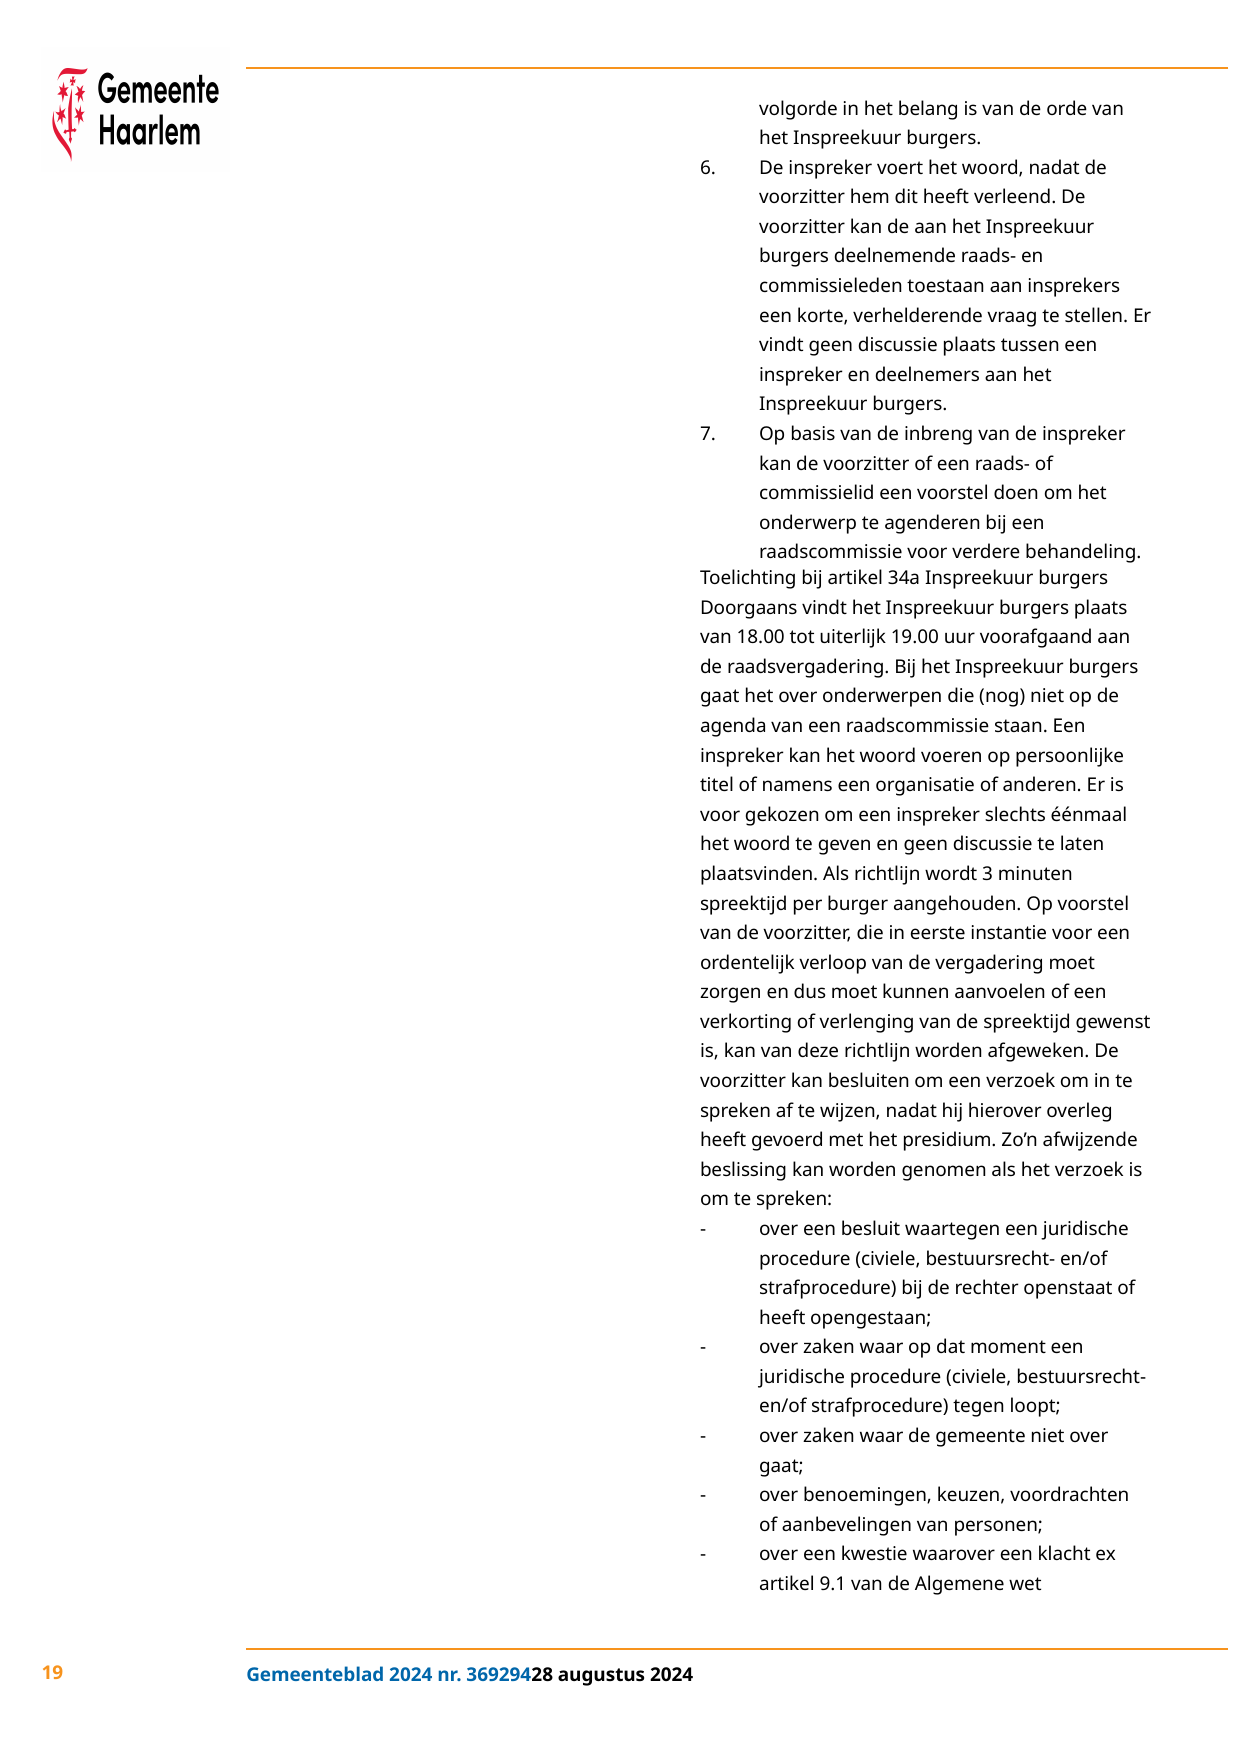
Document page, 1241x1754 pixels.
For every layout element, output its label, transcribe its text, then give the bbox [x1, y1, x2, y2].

table_cell [248, 95, 700, 564]
picture [41, 47, 231, 172]
table_cell volgorde in het belang is van de orde van het Inspreekuur burgers. De inspreker voert het woord, nadat de voorzitter hem dit heeft verleend. De voorzitter kan de aan het Inspreekuur burgers deelnemende raads- en commissieleden toestaan aan insprekers een korte, verhelderende vraag te stellen. Er vindt geen discussie plaats tussen een inspreker en deelnemers aan het Inspreekuur burgers. Op basis van de inbreng van de inspreker kan de voorzitter of een raads- of commissielid een voorstel doen om het onderwerp te agenderen bij een raadscommissie voor verdere behandeling. [700, 95, 1152, 564]
table_cell Toelichting bij artikel 34a Inspreekuur burgers Doorgaans vindt het Inspreekuur burgers plaats van 18.00 tot uiterlijk 19.00 uur voorafgaand aan de raadsvergadering. Bij het Inspreekuur burgers gaat het over onderwerpen die (nog) niet op de agenda van een raadscommissie staan. Een inspreker kan het woord voeren op persoonlijke titel of namens een organisatie of anderen. Er is voor gekozen om een inspreker slechts éénmaal het woord te geven en geen discussie te laten plaatsvinden. Als richtlijn wordt 3 minuten spreektijd per burger aangehouden. Op voorstel van de voorzitter, die in eerste instantie voor een ordentelijk verloop van de vergadering moet zorgen en dus moet kunnen aanvoelen of een verkorting of verlenging van de spreektijd gewenst is, kan van deze richtlijn worden afgeweken. De voorzitter kan besluiten om een verzoek om in te spreken af te wijzen, nadat hij hierover overleg heeft gevoerd met het presidium. Zo’n afwijzende beslissing kan worden genomen als het verzoek is om te spreken: over een besluit waartegen een juridische procedure (civiele, bestuursrecht- en/of strafprocedure) bij de rechter openstaat of heeft opengestaan; over zaken waar op dat moment een juridische procedure (civiele, bestuursrecht- en/of strafprocedure) tegen loopt; over zaken waar de gemeente niet over gaat; over benoemingen, keuzen, voordrachten of aanbevelingen van personen; over een kwestie waarover een klacht ex artikel 9.1 van de Algemene wet [700, 564, 1152, 1596]
table_cell [248, 564, 700, 1596]
